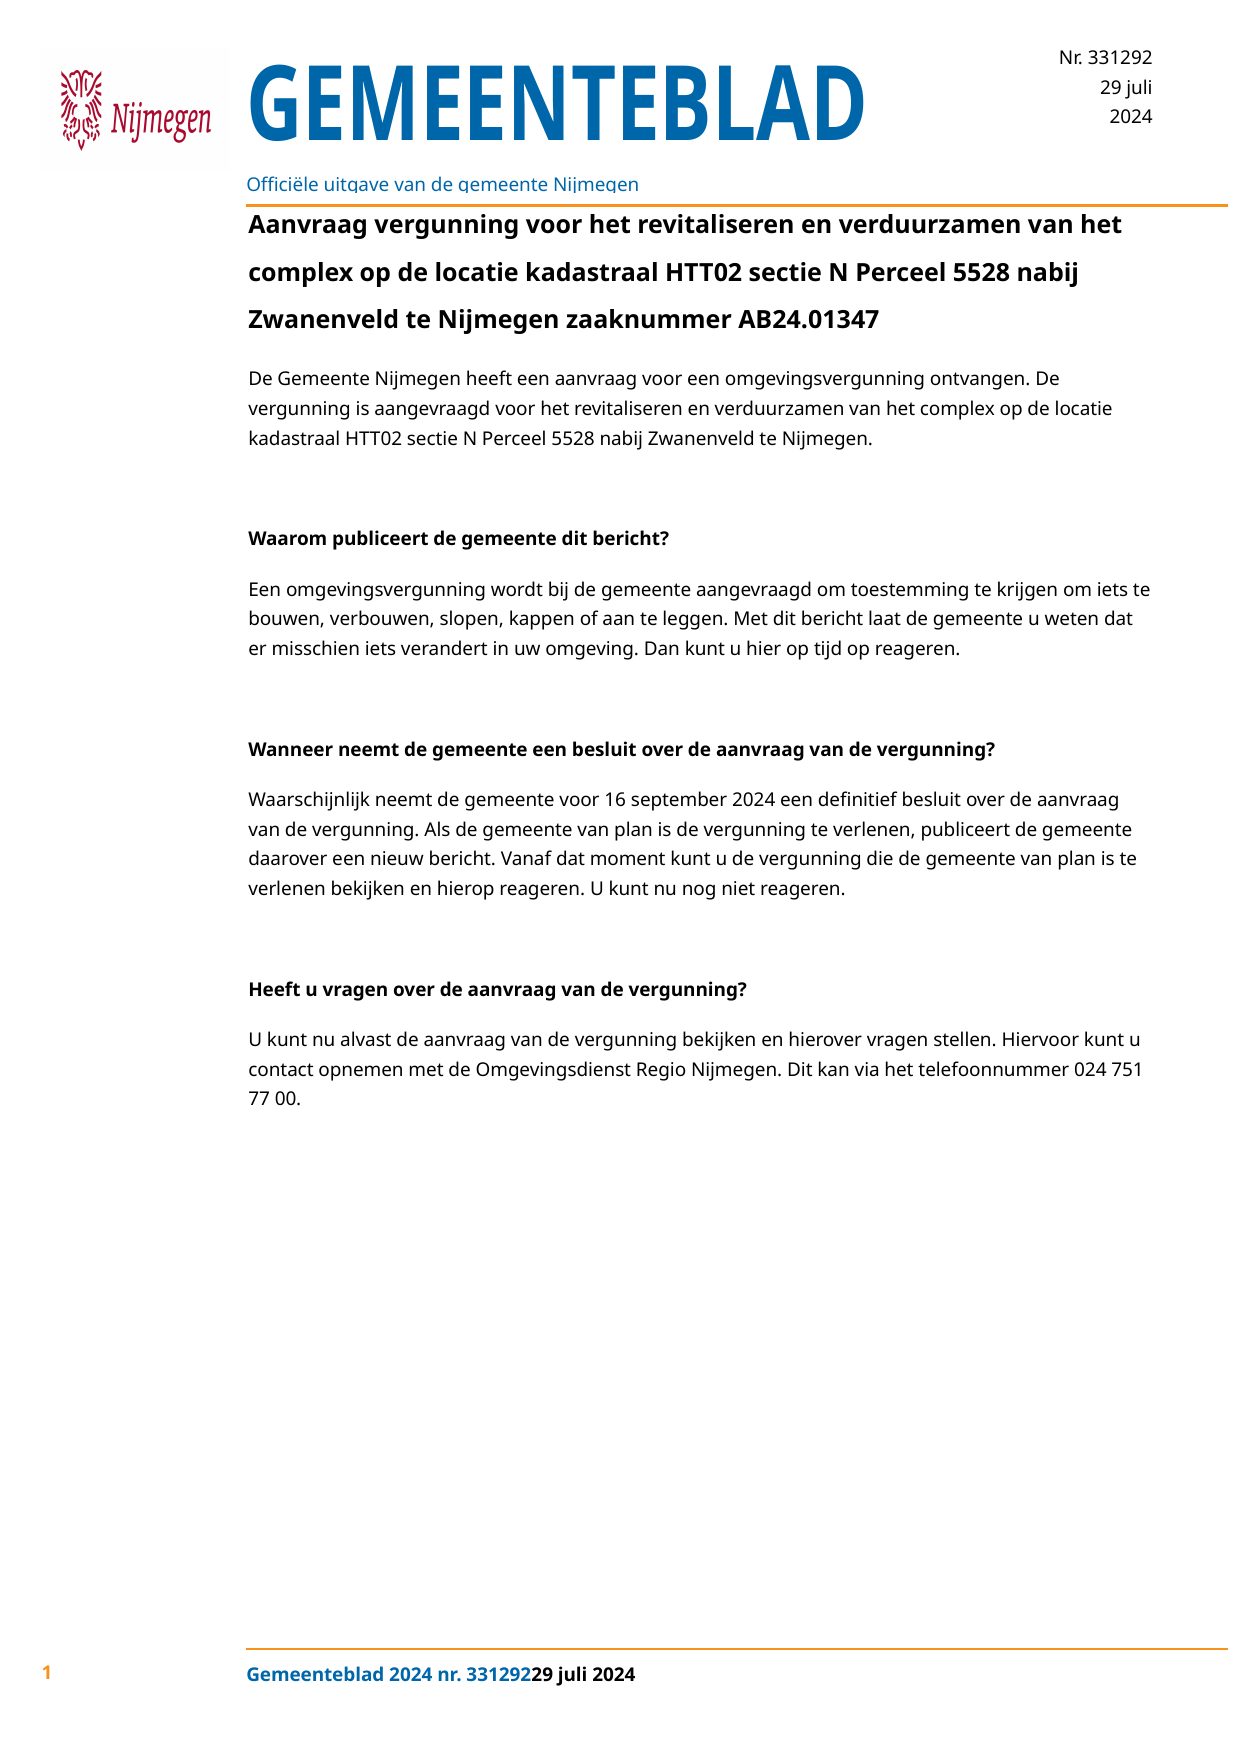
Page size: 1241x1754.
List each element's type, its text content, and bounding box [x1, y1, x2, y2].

text Waarom publiceert de gemeente dit bericht? [248, 526, 1152, 551]
text Wanneer neemt de gemeente een besluit over de aanvraag van de vergunning? [248, 736, 1152, 762]
picture [41, 47, 231, 172]
text Een omgevingsvergunning wordt bij de gemeente aangevraagd om toestemming te krijgen om iets te bouwen, verbouwen, slopen, kappen of aan te leggen. Met dit bericht laat de gemeente u weten dat er misschien iets verandert in uw omgeving. Dan kunt u hier op tijd op reageren. [248, 576, 1152, 661]
text U kunt nu alvast de aanvraag van de vergunning bekijken en hierover vragen stellen. Hiervoor kunt u contact opnemen met de Omgevingsdienst Regio Nijmegen. Dit kan via het telefoonnummer 024 751 77 00. [248, 1026, 1152, 1111]
text Aanvraag vergunning voor het revitaliseren en verduurzamen van het complex op de locatie kadastraal HTT02 sectie N Perceel 5528 nabij Zwanenveld te Nijmegen zaaknummer AB24.01347 [248, 207, 1152, 336]
text Waarschijnlijk neemt de gemeente voor 16 september 2024 een definitief besluit over de aanvraag van de vergunning. Als de gemeente van plan is de vergunning te verlenen, publiceert de gemeente daarover een nieuw bericht. Vanaf dat moment kunt u de vergunning die de gemeente van plan is te verlenen bekijken en hierop reageren. U kunt nu nog niet reageren. [248, 786, 1152, 901]
text Heeft u vragen over de aanvraag van de vergunning? [248, 976, 1152, 1002]
text De Gemeente Nijmegen heeft een aanvraag voor een omgevingsvergunning ontvangen. De vergunning is aangevraagd voor het revitaliseren en verduurzamen van het complex op de locatie kadastraal HTT02 sectie N Perceel 5528 nabij Zwanenveld te Nijmegen. [248, 366, 1152, 450]
